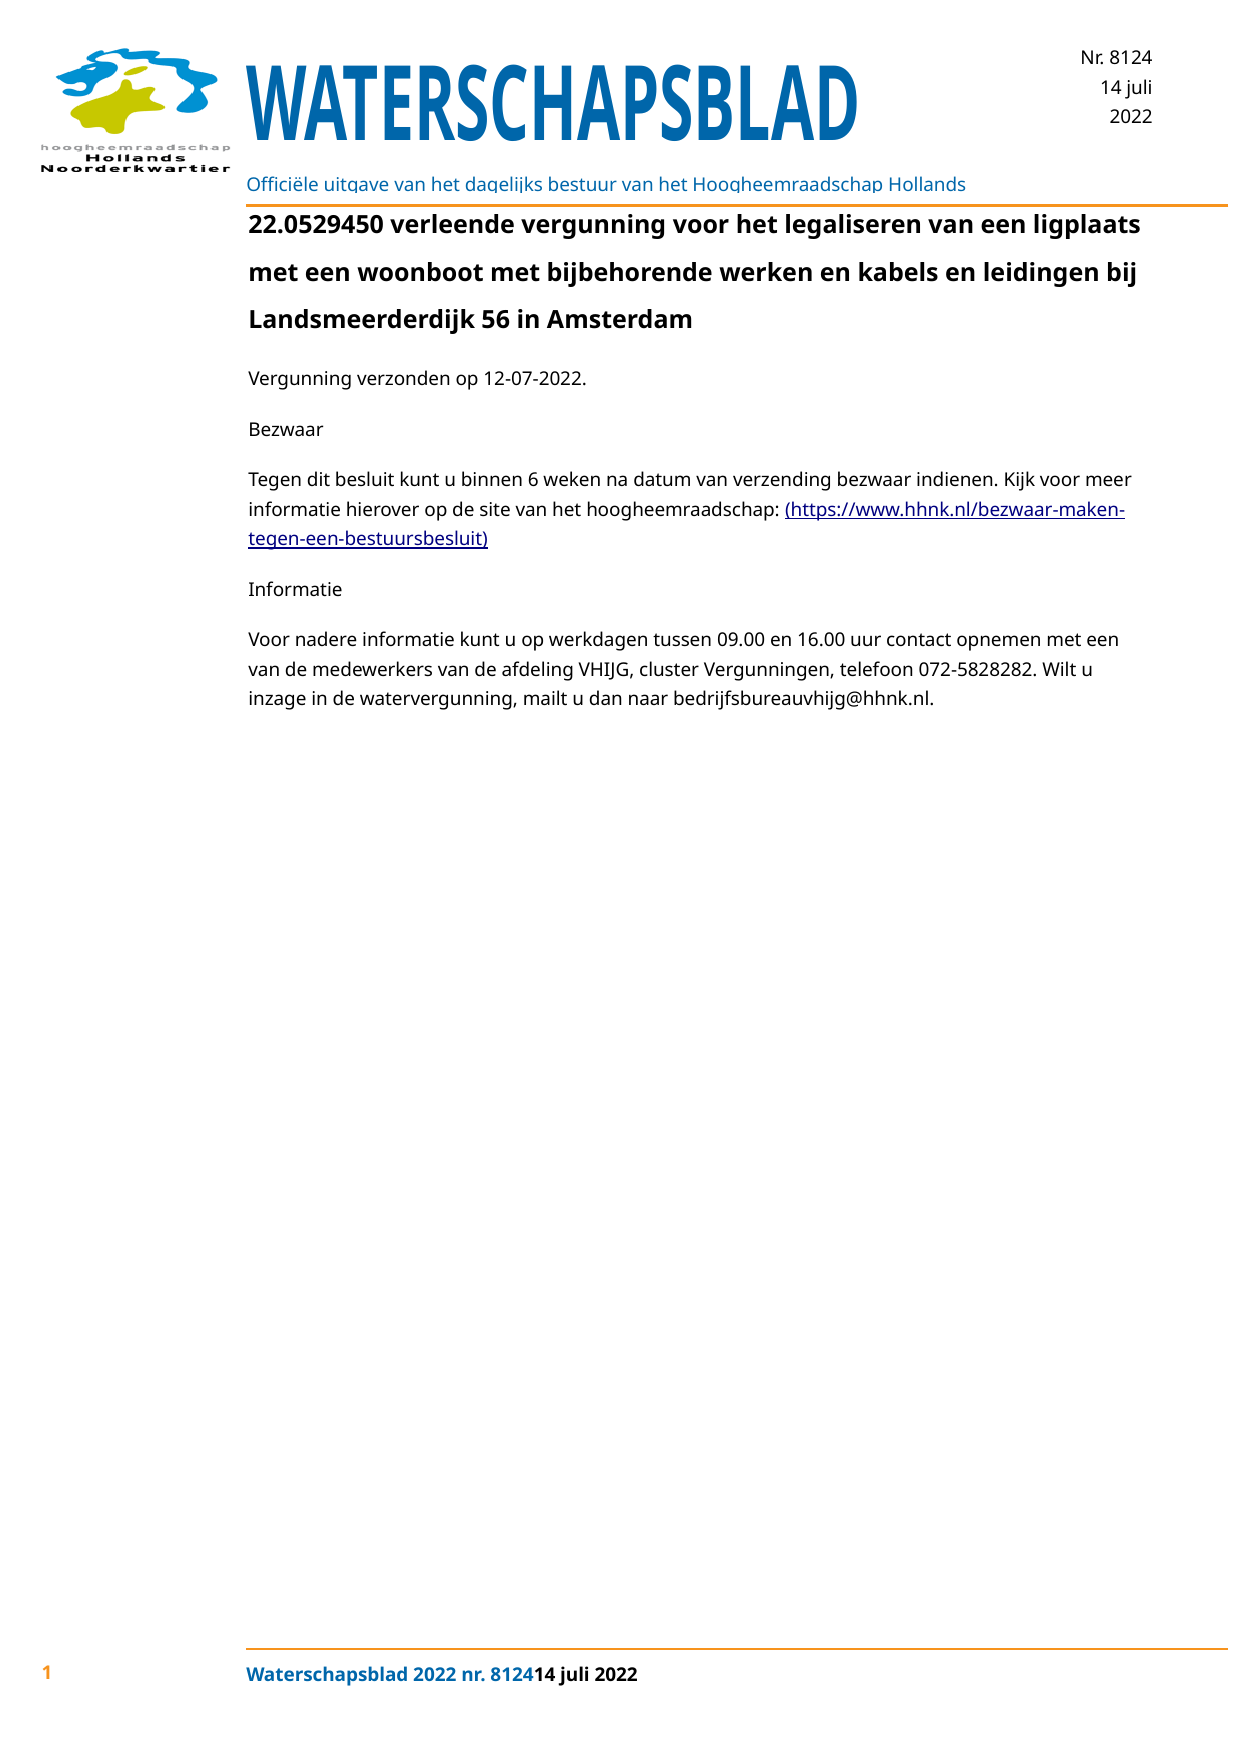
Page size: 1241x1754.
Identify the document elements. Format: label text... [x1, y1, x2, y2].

picture [41, 47, 231, 172]
text Vergunning verzonden op 12-07-2022. [248, 366, 1152, 391]
text Informatie [248, 576, 1152, 602]
text 22.0529450 verleende vergunning voor het legaliseren van een ligplaats met een woonboot met bijbehorende werken en kabels en leidingen bij Landsmeerderdijk 56 in Amsterdam [248, 207, 1152, 336]
text Tegen dit besluit kunt u binnen 6 weken na datum van verzending bezwaar indienen. Kijk voor meer informatie hierover op de site van het hoogheemraadschap: (https://www.hhnk.nl/bezwaar-maken-tegen-een-bestuursbesluit) [248, 466, 1152, 551]
text Voor nadere informatie kunt u op werkdagen tussen 09.00 en 16.00 uur contact opnemen met een van de medewerkers van de afdeling VHIJG, cluster Vergunningen, telefoon 072-5828282. Wilt u inzage in de watervergunning, mailt u dan naar bedrijfsbureauvhijg@hhnk.nl. [248, 626, 1152, 711]
text Bezwaar [248, 416, 1152, 442]
